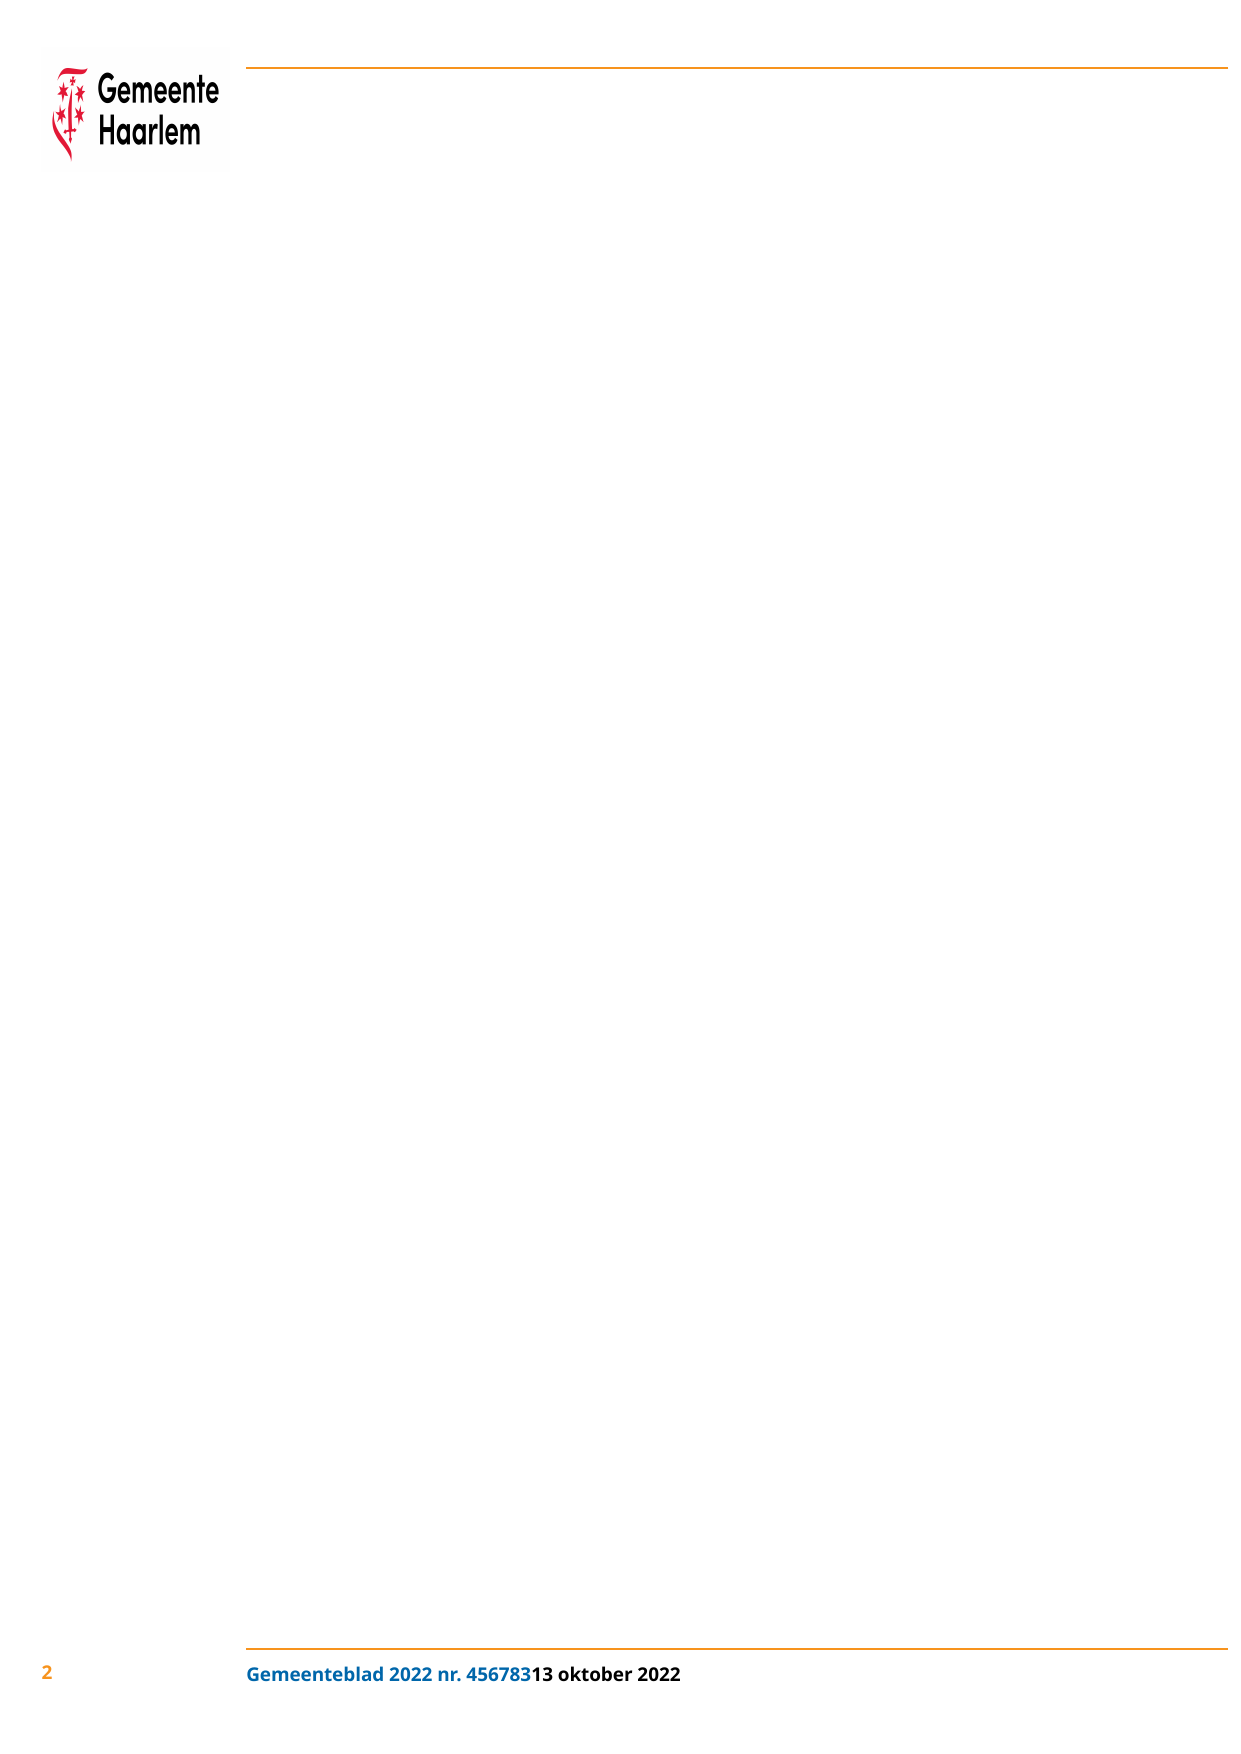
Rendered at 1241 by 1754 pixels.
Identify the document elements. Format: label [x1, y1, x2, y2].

picture [41, 47, 231, 172]
